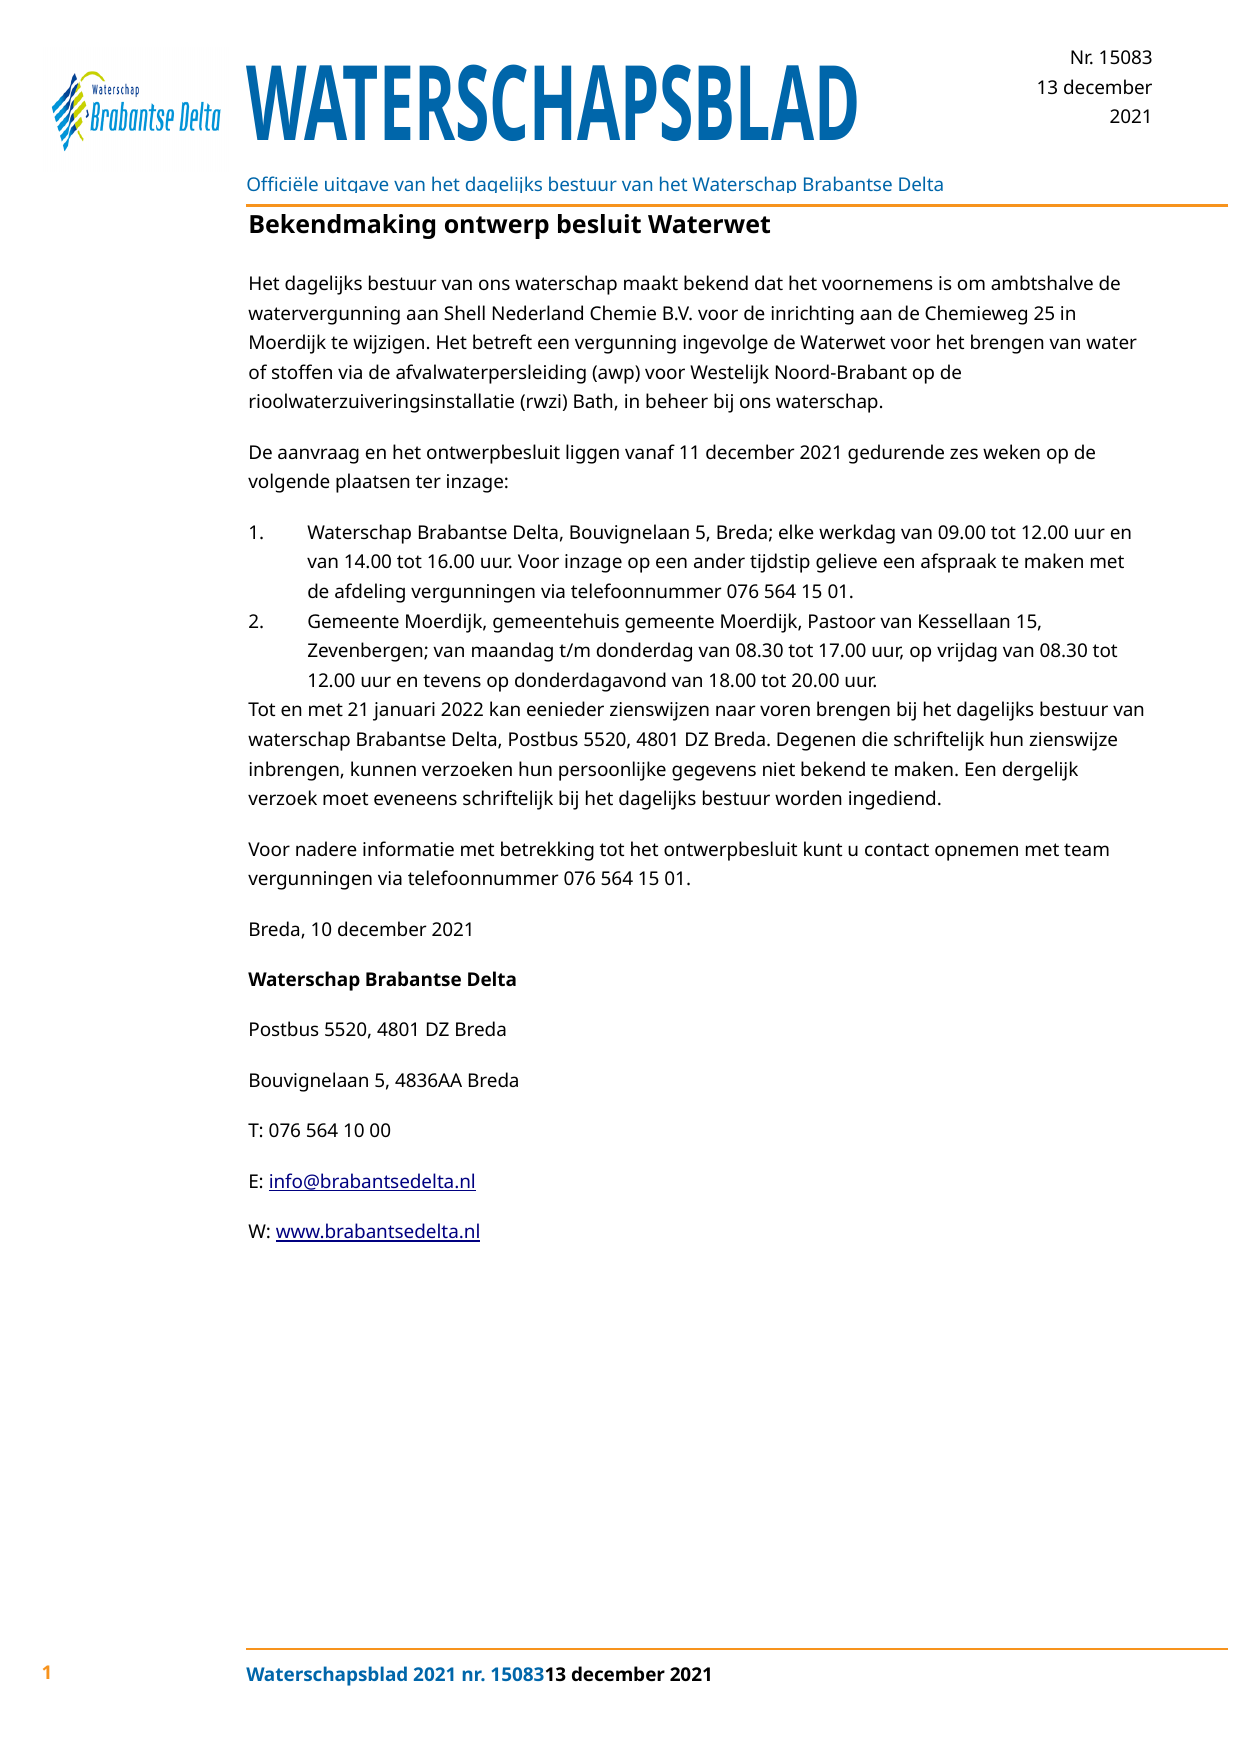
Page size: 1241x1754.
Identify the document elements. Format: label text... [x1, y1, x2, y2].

text Waterschap Brabantse Delta [248, 966, 1152, 992]
text E: info@brabantsedelta.nl [248, 1168, 1152, 1193]
text De aanvraag en het ontwerpbesluit liggen vanaf 11 december 2021 gedurende zes weken op de volgende plaatsen ter inzage: [248, 439, 1152, 494]
list Waterschap Brabantse Delta, Bouvignelaan 5, Breda; elke werkdag van 09.00 tot 12.00 uur en van 14.00 tot 16.00 uur. Voor inzage op een ander tijdstip gelieve een afspraak te maken met de afdeling vergunningen via telefoonnummer 076 564 15 01. [248, 519, 1152, 604]
list Gemeente Moerdijk, gemeentehuis gemeente Moerdijk, Pastoor van Kessellaan 15, Zevenbergen; van maandag t/m donderdag van 08.30 tot 17.00 uur, op vrijdag van 08.30 tot 12.00 uur en tevens op donderdagavond van 18.00 tot 20.00 uur. [248, 608, 1152, 693]
text Voor nadere informatie met betrekking tot het ontwerpbesluit kunt u contact opnemen met team vergunningen via telefoonnummer 076 564 15 01. [248, 836, 1152, 891]
text Postbus 5520, 4801 DZ Breda [248, 1017, 1152, 1042]
picture [41, 47, 231, 172]
text Het dagelijks bestuur van ons waterschap maakt bekend dat het voornemens is om ambtshalve de watervergunning aan Shell Nederland Chemie B.V. voor de inrichting aan de Chemieweg 25 in Moerdijk te wijzigen. Het betreft een vergunning ingevolge de Waterwet voor het brengen van water of stoffen via de afvalwaterpersleiding (awp) voor Westelijk Noord-Brabant op de rioolwaterzuiveringsinstallatie (rwzi) Bath, in beheer bij ons waterschap. [248, 270, 1152, 414]
text T: 076 564 10 00 [248, 1117, 1152, 1143]
text Bouvignelaan 5, 4836AA Breda [248, 1067, 1152, 1093]
text Breda, 10 december 2021 [248, 916, 1152, 941]
text Bekendmaking ontwerp besluit Waterwet [248, 207, 1152, 241]
text W: www.brabantsedelta.nl [248, 1218, 1152, 1244]
text Tot en met 21 januari 2022 kan eenieder zienswijzen naar voren brengen bij het dagelijks bestuur van waterschap Brabantse Delta, Postbus 5520, 4801 DZ Breda. Degenen die schriftelijk hun zienswijze inbrengen, kunnen verzoeken hun persoonlijke gegevens niet bekend te maken. Een dergelijk verzoek moet eveneens schriftelijk bij het dagelijks bestuur worden ingediend. [248, 697, 1152, 811]
